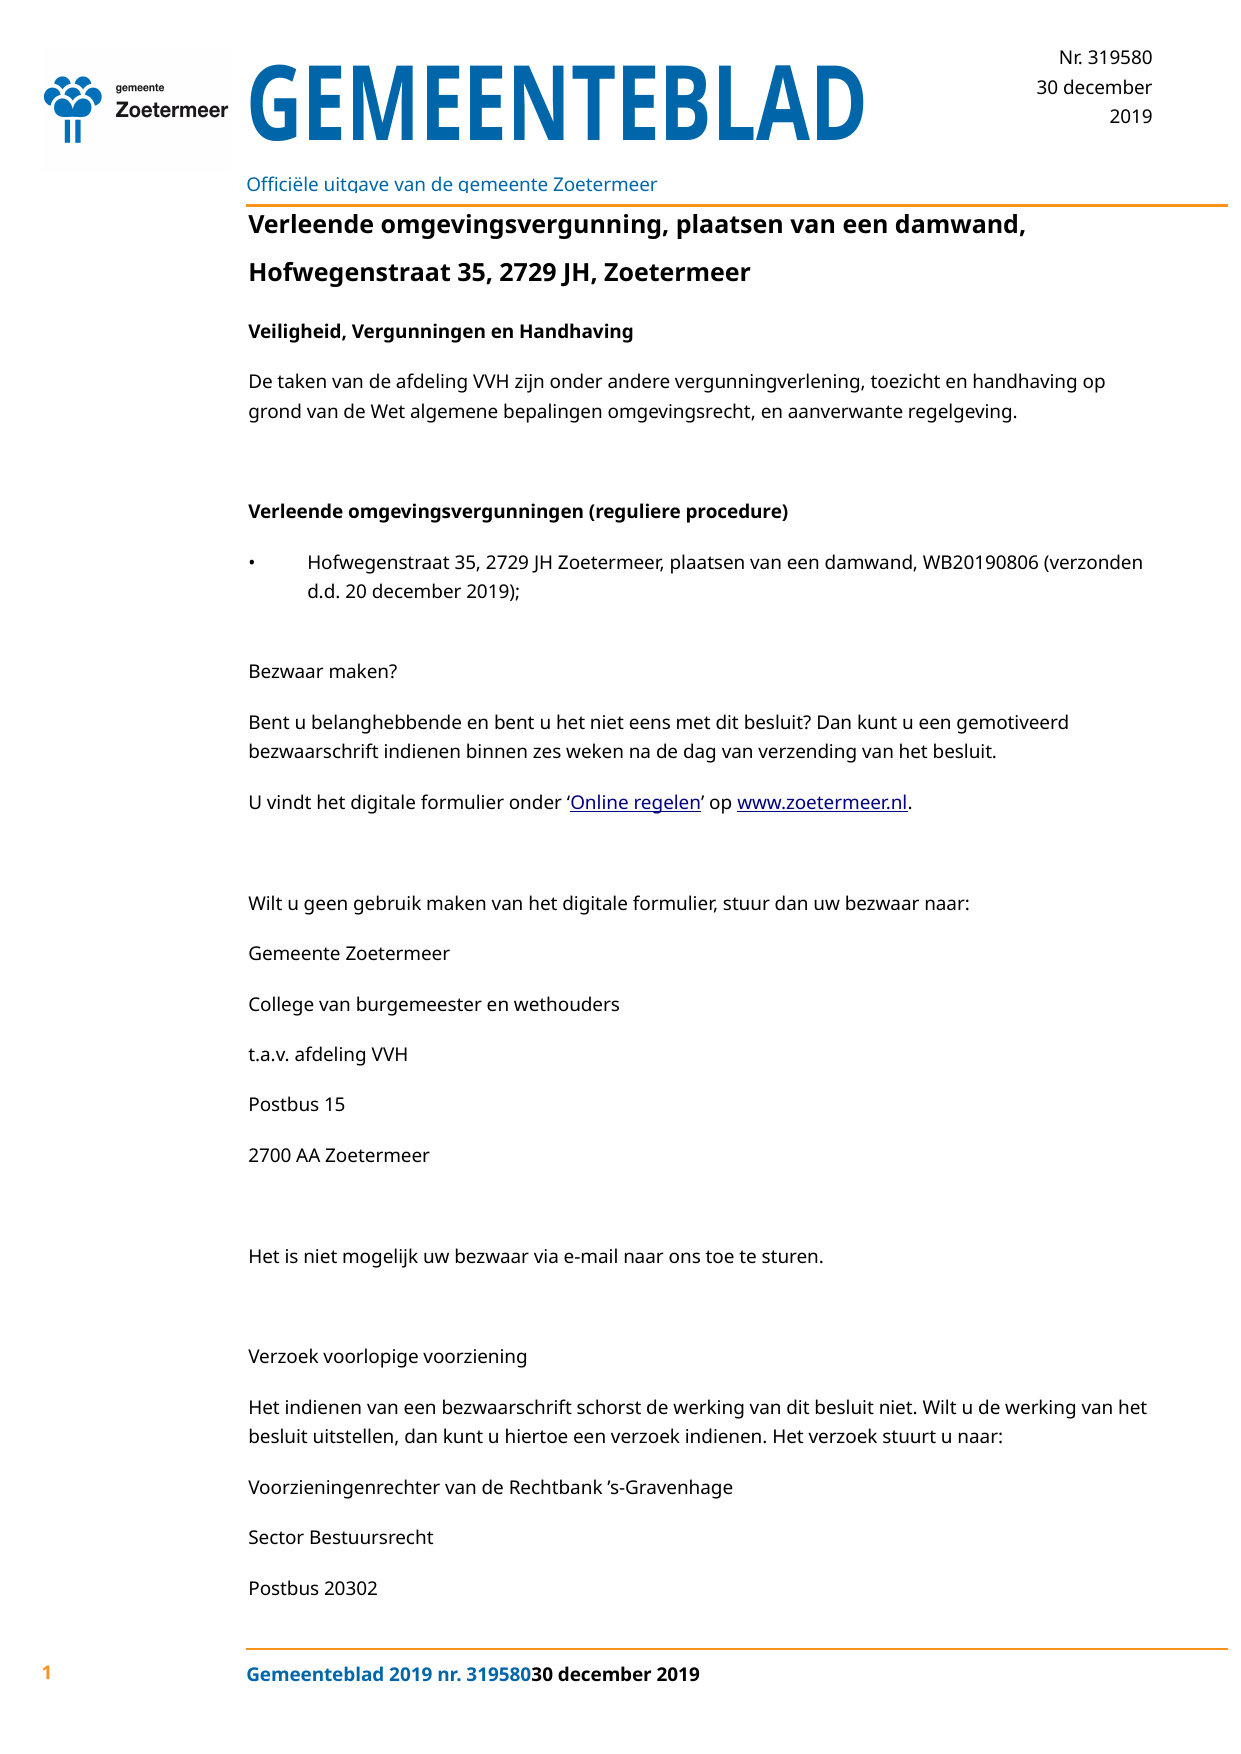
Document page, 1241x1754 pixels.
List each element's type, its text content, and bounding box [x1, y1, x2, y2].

text t.a.v. afdeling VVH [248, 1041, 1152, 1067]
text Bent u belanghebbende en bent u het niet eens met dit besluit? Dan kunt u een gemotiveerd bezwaarschrift indienen binnen zes weken na de dag van verzending van het besluit. [248, 709, 1152, 764]
text 2700 AA Zoetermeer [248, 1142, 1152, 1168]
text Sector Bestuursrecht [248, 1524, 1152, 1550]
text Gemeente Zoetermeer [248, 940, 1152, 966]
text Verleende omgevingsvergunning, plaatsen van een damwand, Hofwegenstraat 35, 2729 JH, Zoetermeer [248, 207, 1152, 288]
text Bezwaar maken? [248, 659, 1152, 684]
text Wilt u geen gebruik maken van het digitale formulier, stuur dan uw bezwaar naar: [248, 890, 1152, 916]
text Het indienen van een bezwaarschrift schorst de werking van dit besluit niet. Wilt u de werking van het besluit uitstellen, dan kunt u hiertoe een verzoek indienen. Het verzoek stuurt u naar: [248, 1394, 1152, 1449]
text Voorzieningenrechter van de Rechtbank ’s-Gravenhage [248, 1474, 1152, 1500]
text Verleende omgevingsvergunningen (reguliere procedure) [248, 499, 1152, 524]
text Veiligheid, Vergunningen en Handhaving [248, 318, 1152, 344]
text U vindt het digitale formulier onder ‘Online regelen’ op www.zoetermeer.nl. [248, 789, 1152, 815]
list Hofwegenstraat 35, 2729 JH Zoetermeer, plaatsen van een damwand, WB20190806 (verzonden d.d. 20 december 2019); [248, 549, 1152, 604]
picture [41, 47, 231, 172]
text College van burgemeester en wethouders [248, 991, 1152, 1017]
text De taken van de afdeling VVH zijn onder andere vergunningverlening, toezicht en handhaving op grond van de Wet algemene bepalingen omgevingsrecht, en aanverwante regelgeving. [248, 368, 1152, 424]
text Postbus 20302 [248, 1575, 1152, 1601]
text Het is niet mogelijk uw bezwaar via e-mail naar ons toe te sturen. [248, 1243, 1152, 1269]
text Postbus 15 [248, 1092, 1152, 1117]
text Verzoek voorlopige voorziening [248, 1344, 1152, 1369]
